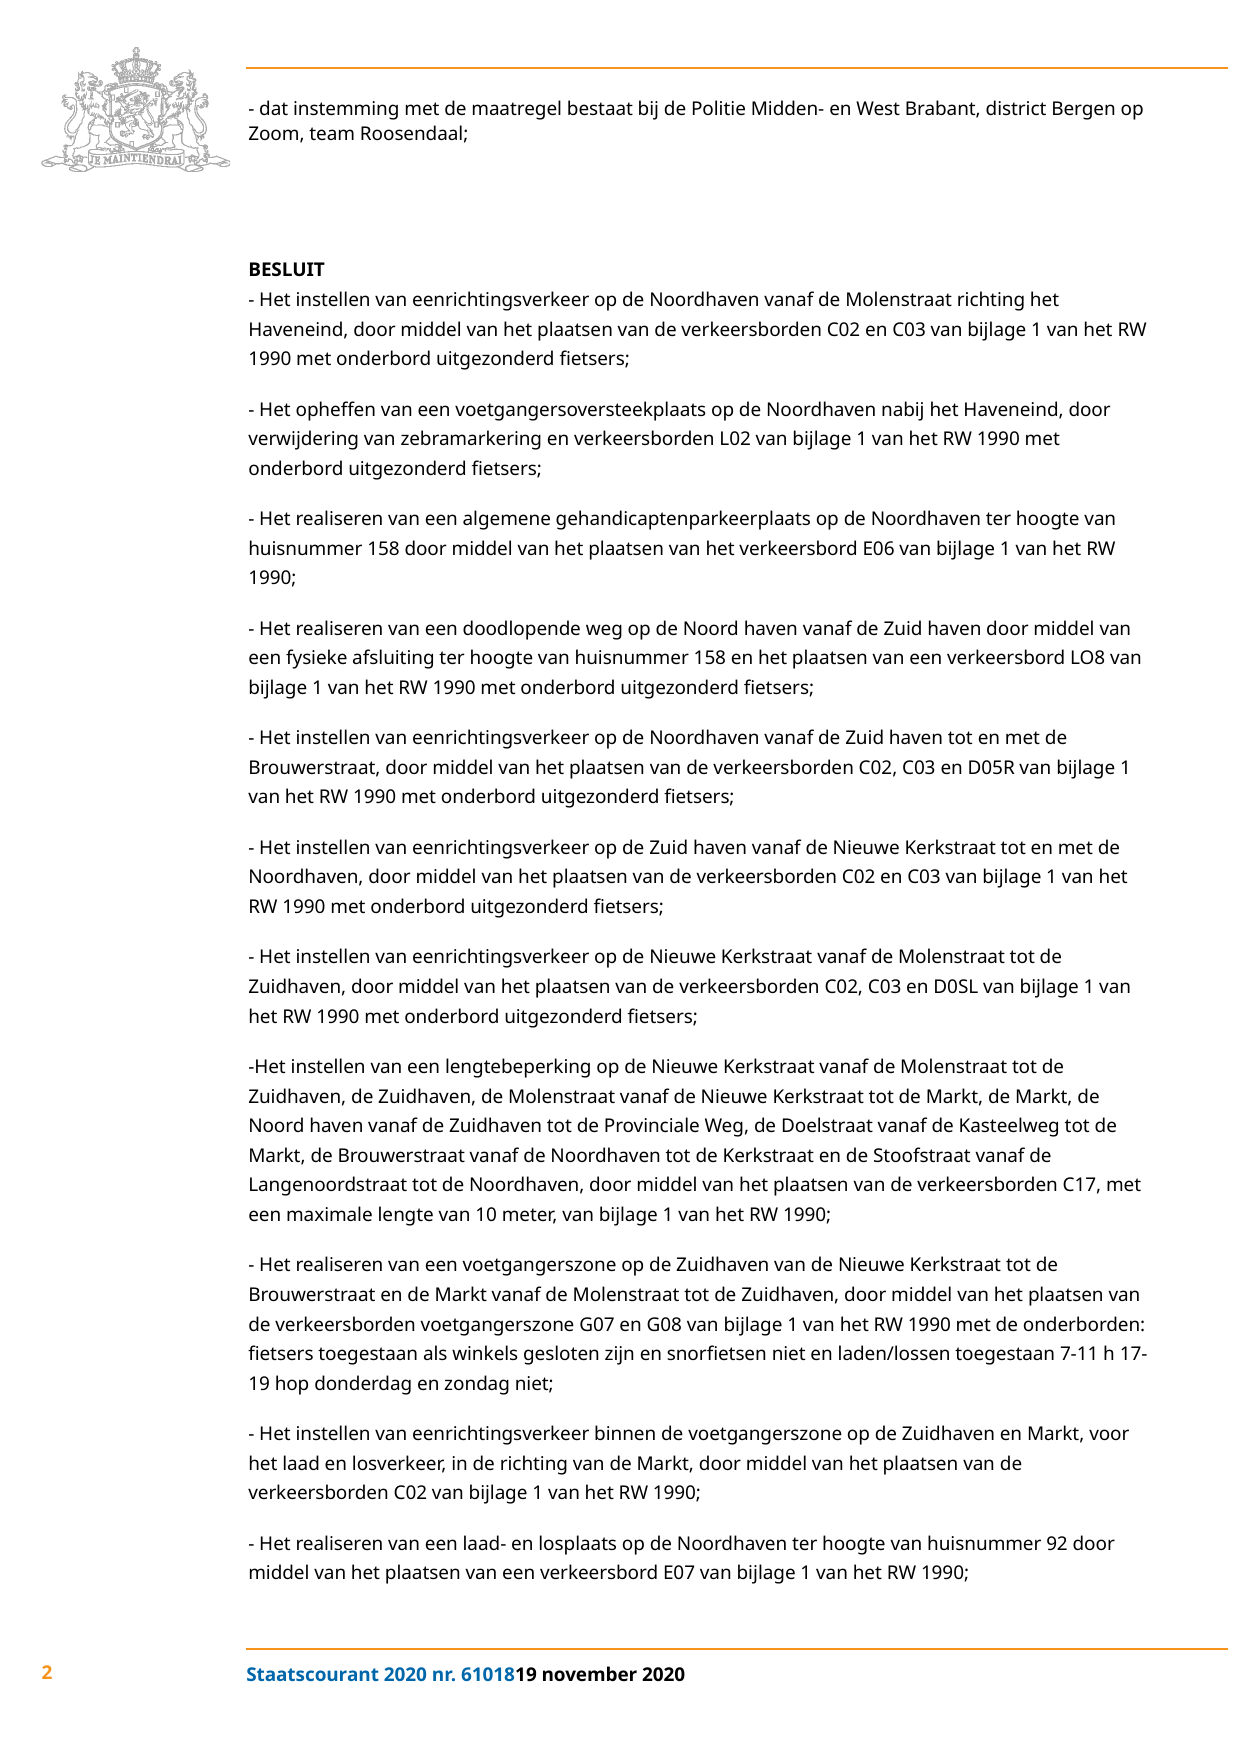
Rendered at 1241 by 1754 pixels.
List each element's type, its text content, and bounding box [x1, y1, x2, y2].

text - Het instellen van eenrichtingsverkeer op de Zuid haven vanaf de Nieuwe Kerkstraat tot en met de Noordhaven, door middel van het plaatsen van de verkeersborden C02 en C03 van bijlage 1 van het RW 1990 met onderbord uitgezonderd fietsers; [248, 834, 1152, 919]
text - Het opheffen van een voetgangersoversteekplaats op de Noordhaven nabij het Haveneind, door verwijdering van zebramarkering en verkeersborden L02 van bijlage 1 van het RW 1990 met onderbord uitgezonderd fietsers; [248, 396, 1152, 481]
text - Het realiseren van een laad- en losplaats op de Noordhaven ter hoogte van huisnummer 92 door middel van het plaatsen van een verkeersbord E07 van bijlage 1 van het RW 1990; [248, 1530, 1152, 1585]
text - Het realiseren van een voetgangerszone op de Zuidhaven van de Nieuwe Kerkstraat tot de Brouwerstraat en de Markt vanaf de Molenstraat tot de Zuidhaven, door middel van het plaatsen van de verkeersborden voetgangerszone G07 en G08 van bijlage 1 van het RW 1990 met de onderborden: fietsers toegestaan als winkels gesloten zijn en snorfietsen niet en laden/lossen toegestaan 7-11 h 17-19 hop donderdag en zondag niet; [248, 1252, 1152, 1396]
text - dat instemming met de maatregel bestaat bij de Politie Midden- en West Brabant, district Bergen op Zoom, team Roosendaal; [248, 95, 1152, 146]
text - Het realiseren van een doodlopende weg op de Noord haven vanaf de Zuid haven door middel van een fysieke afsluiting ter hoogte van huisnummer 158 en het plaatsen van een verkeersbord LO8 van bijlage 1 van het RW 1990 met onderbord uitgezonderd fietsers; [248, 615, 1152, 700]
text - Het realiseren van een algemene gehandicaptenparkeerplaats op de Noordhaven ter hoogte van huisnummer 158 door middel van het plaatsen van het verkeersbord E06 van bijlage 1 van het RW 1990; [248, 505, 1152, 590]
text - Het instellen van eenrichtingsverkeer op de Noordhaven vanaf de Zuid haven tot en met de Brouwerstraat, door middel van het plaatsen van de verkeersborden C02, C03 en D05R van bijlage 1 van het RW 1990 met onderbord uitgezonderd fietsers; [248, 724, 1152, 809]
text - Het instellen van eenrichtingsverkeer op de Noordhaven vanaf de Molenstraat richting het Haveneind, door middel van het plaatsen van de verkeersborden C02 en C03 van bijlage 1 van het RW 1990 met onderbord uitgezonderd fietsers; [248, 286, 1152, 371]
text BESLUIT [248, 257, 1152, 282]
text - Het instellen van eenrichtingsverkeer binnen de voetgangerszone op de Zuidhaven en Markt, voor het laad en losverkeer, in de richting van de Markt, door middel van het plaatsen van de verkeersborden C02 van bijlage 1 van het RW 1990; [248, 1420, 1152, 1505]
picture [41, 47, 231, 172]
text -Het instellen van een lengtebeperking op de Nieuwe Kerkstraat vanaf de Molenstraat tot de Zuidhaven, de Zuidhaven, de Molenstraat vanaf de Nieuwe Kerkstraat tot de Markt, de Markt, de Noord haven vanaf de Zuidhaven tot de Provinciale Weg, de Doelstraat vanaf de Kasteelweg tot de Markt, de Brouwerstraat vanaf de Noordhaven tot de Kerkstraat en de Stoofstraat vanaf de Langenoordstraat tot de Noordhaven, door middel van het plaatsen van de verkeersborden C17, met een maximale lengte van 10 meter, van bijlage 1 van het RW 1990; [248, 1053, 1152, 1227]
text - Het instellen van eenrichtingsverkeer op de Nieuwe Kerkstraat vanaf de Molenstraat tot de Zuidhaven, door middel van het plaatsen van de verkeersborden C02, C03 en D0SL van bijlage 1 van het RW 1990 met onderbord uitgezonderd fietsers; [248, 944, 1152, 1028]
